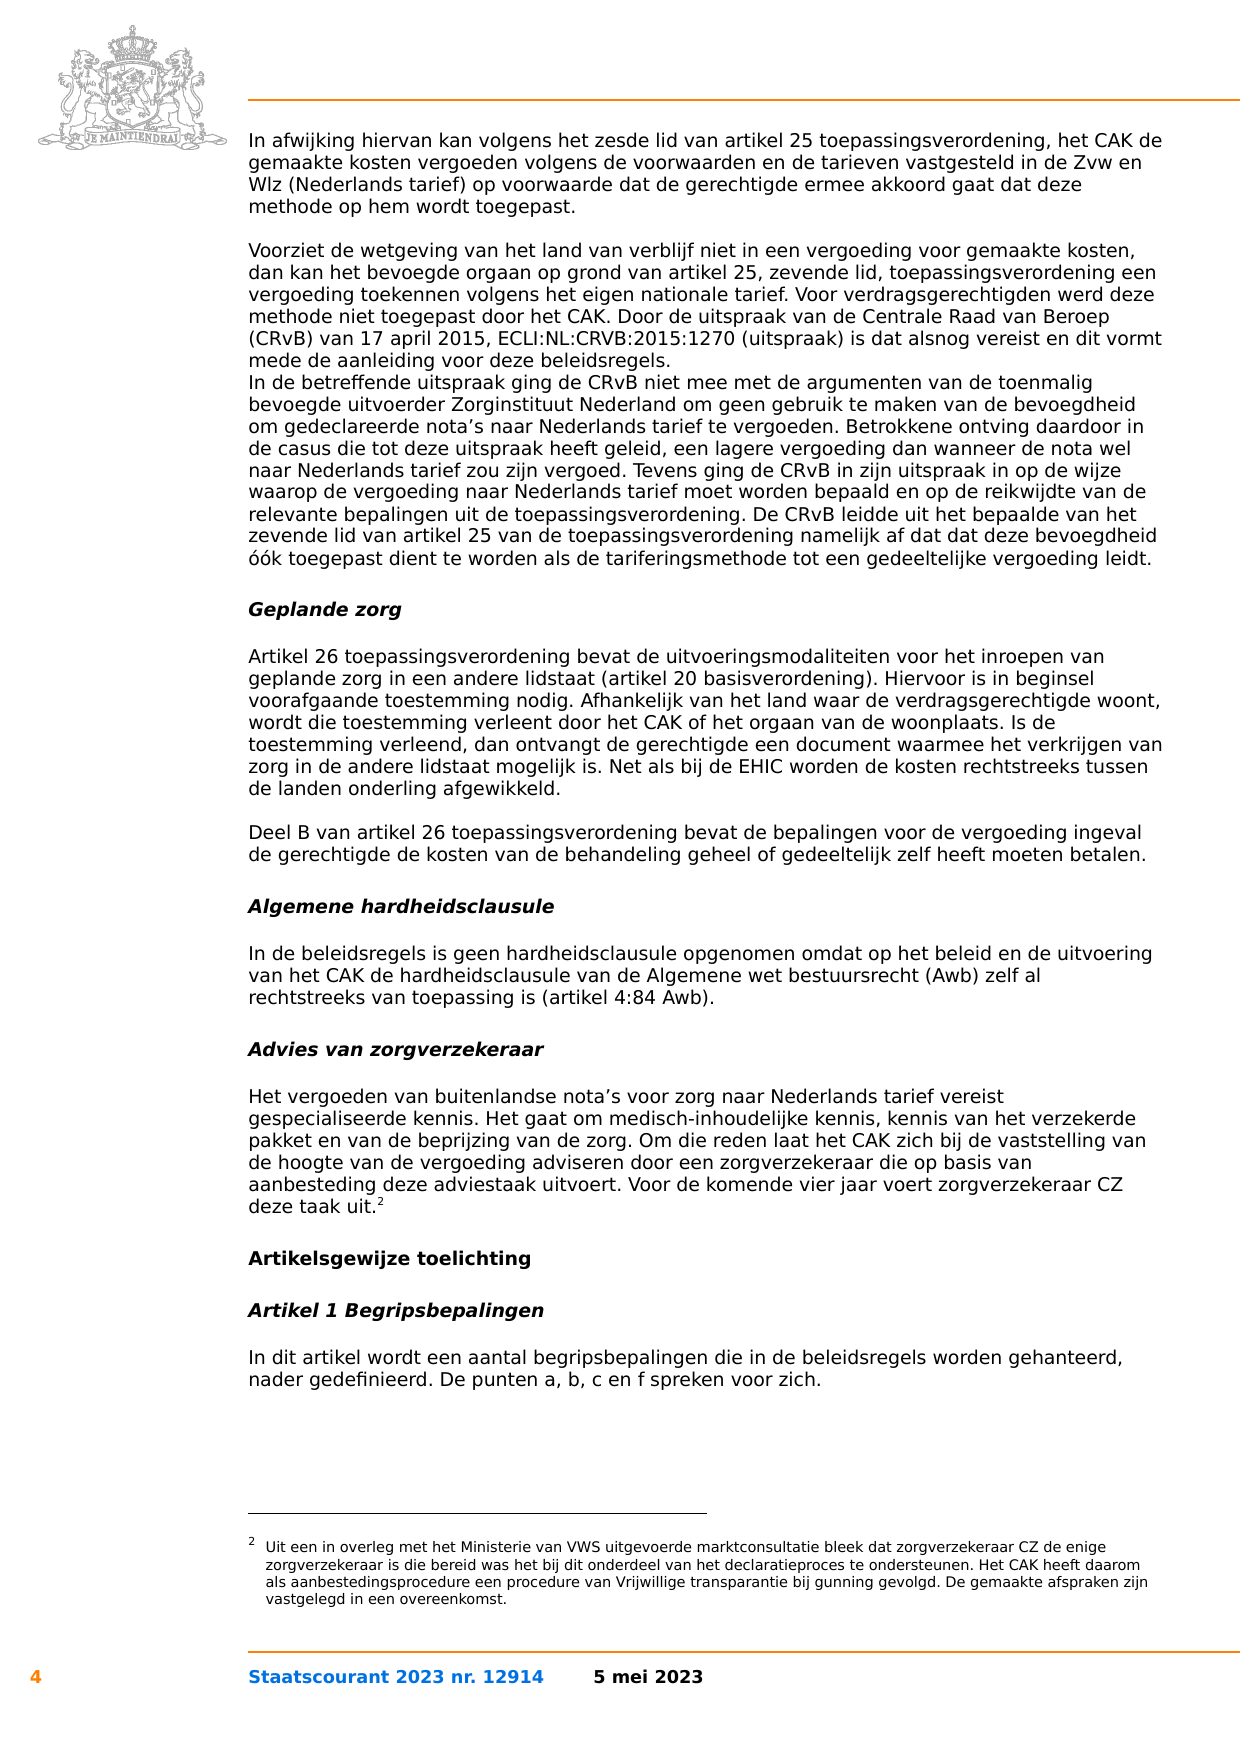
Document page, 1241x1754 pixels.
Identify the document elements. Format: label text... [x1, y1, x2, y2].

text In de beleidsregels is geen hardheidsclausule opgenomen omdat op het beleid en de uitvoering van het CAK de hardheidsclausule van de Algemene wet bestuursrecht (Awb) zelf al rechtstreeks van toepassing is (artikel 4:84 Awb). [248, 943, 1163, 1009]
text In afwijking hiervan kan volgens het zesde lid van artikel 25 toepassingsverordening, het CAK de gemaakte kosten vergoeden volgens de voorwaarden en de tarieven vastgesteld in de Zvw en Wlz (Nederlands tarief) op voorwaarde dat de gerechtigde ermee akkoord gaat dat deze methode op hem wordt toegepast. [248, 130, 1163, 218]
picture [38, 25, 227, 150]
subtitle Geplande zorg [248, 599, 1163, 621]
subtitle Artikelsgewijze toelichting [248, 1248, 1163, 1270]
text Voorziet de wetgeving van het land van verblijf niet in een vergoeding voor gemaakte kosten, dan kan het bevoegde orgaan op grond van artikel 25, zevende lid, toepassingsverordening een vergoeding toekennen volgens het eigen nationale tarief. Voor verdragsgerechtigden werd deze methode niet toegepast door het CAK. Door de uitspraak van de Centrale Raad van Beroep (CRvB) van 17 april 2015, ECLI:NL:CRVB:2015:1270 (uitspraak) is dat alsnog vereist en dit vormt mede de aanleiding voor deze beleidsregels. [248, 240, 1163, 372]
text Artikel 26 toepassingsverordening bevat de uitvoeringsmodaliteiten voor het inroepen van geplande zorg in een andere lidstaat (artikel 20 basisverordening). Hiervoor is in beginsel voorafgaande toestemming nodig. Afhankelijk van het land waar de verdragsgerechtigde woont, wordt die toestemming verleent door het CAK of het orgaan van de woonplaats. Is de toestemming verleend, dan ontvangt de gerechtigde een document waarmee het verkrijgen van zorg in de andere lidstaat mogelijk is. Net als bij de EHIC worden de kosten rechtstreeks tussen de landen onderling afgewikkeld. [248, 646, 1163, 800]
text Uit een in overleg met het Ministerie van VWS uitgevoerde marktconsultatie bleek dat zorgverzekeraar CZ de enige zorgverzekeraar is die bereid was het bij dit onderdeel van het declaratieproces te ondersteunen. Het CAK heeft daarom als aanbestedingsprocedure een procedure van Vrijwillige transparantie bij gunning gevolgd. De gemaakte afspraken zijn vastgelegd in een overeenkomst. [248, 1535, 1163, 1608]
text In de betreffende uitspraak ging de CRvB niet mee met de argumenten van de toenmalig bevoegde uitvoerder Zorginstituut Nederland om geen gebruik te maken van de bevoegdheid om gedeclareerde nota’s naar Nederlands tarief te vergoeden. Betrokkene ontving daardoor in de casus die tot deze uitspraak heeft geleid, een lagere vergoeding dan wanneer de nota wel naar Nederlands tarief zou zijn vergoed. Tevens ging de CRvB in zijn uitspraak in op de wijze waarop de vergoeding naar Nederlands tarief moet worden bepaald en op de reikwijdte van de relevante bepalingen uit de toepassingsverordening. De CRvB leidde uit het bepaalde van het zevende lid van artikel 25 van de toepassingsverordening namelijk af dat dat deze bevoegdheid óók toegepast dient te worden als de tariferingsmethode tot een gedeeltelijke vergoeding leidt. [248, 372, 1163, 569]
text Deel B van artikel 26 toepassingsverordening bevat de bepalingen voor de vergoeding ingeval de gerechtigde de kosten van de behandeling geheel of gedeeltelijk zelf heeft moeten betalen. [248, 822, 1163, 866]
text Het vergoeden van buitenlandse nota’s voor zorg naar Nederlands tarief vereist gespecialiseerde kennis. Het gaat om medisch-inhoudelijke kennis, kennis van het verzekerde pakket en van de beprijzing van de zorg. Om die reden laat het CAK zich bij de vaststelling van de hoogte van de vergoeding adviseren door een zorgverzekeraar die op basis van aanbesteding deze adviestaak uitvoert. Voor de komende vier jaar voert zorgverzekeraar CZ deze taak uit. [248, 1086, 1163, 1218]
subtitle Artikel 1 Begripsbepalingen [248, 1300, 1163, 1322]
subtitle Advies van zorgverzekeraar [248, 1039, 1163, 1061]
subtitle Algemene hardheidsclausule [248, 896, 1163, 918]
text In dit artikel wordt een aantal begripsbepalingen die in de beleidsregels worden gehanteerd, nader gedefinieerd. De punten a, b, c en f spreken voor zich. [248, 1347, 1163, 1391]
